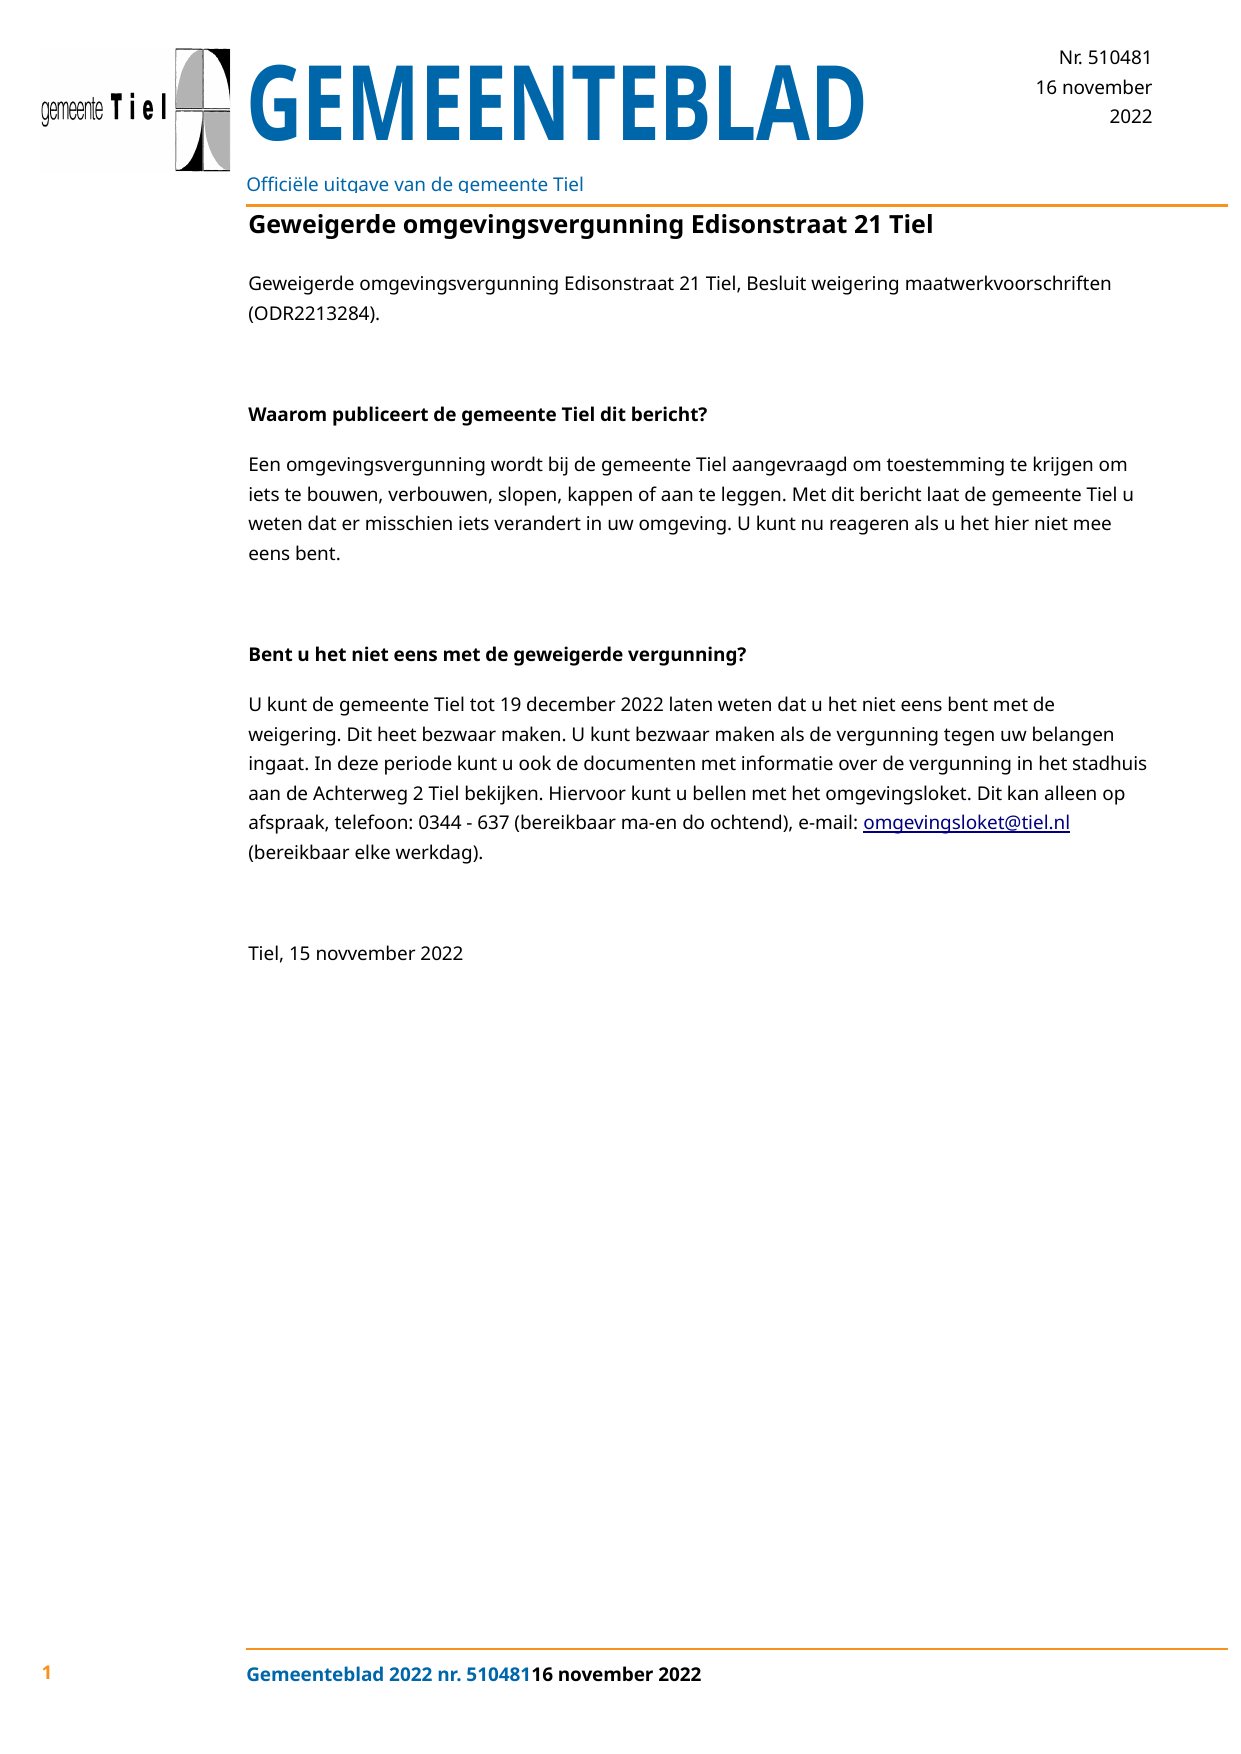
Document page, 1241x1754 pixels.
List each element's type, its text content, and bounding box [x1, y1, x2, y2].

text Bent u het niet eens met de geweigerde vergunning? [248, 641, 1152, 666]
text Geweigerde omgevingsvergunning Edisonstraat 21 Tiel [248, 207, 1152, 241]
text Waarom publiceert de gemeente Tiel dit bericht? [248, 401, 1152, 426]
text U kunt de gemeente Tiel tot 19 december 2022 laten weten dat u het niet eens bent met de weigering. Dit heet bezwaar maken. U kunt bezwaar maken als de vergunning tegen uw belangen ingaat. In deze periode kunt u ook de documenten met informatie over de vergunning in het stadhuis aan de Achterweg 2 Tiel bekijken. Hiervoor kunt u bellen met het omgevingsloket. Dit kan alleen op afspraak, telefoon: 0344 - 637 (bereikbaar ma-en do ochtend), e-mail: omgevingsloket@tiel.nl (bereikbaar elke werkdag). [248, 691, 1152, 865]
text Tiel, 15 novvember 2022 [248, 940, 1152, 966]
text Geweigerde omgevingsvergunning Edisonstraat 21 Tiel, Besluit weigering maatwerkvoorschriften (ODR2213284). [248, 270, 1152, 326]
text Een omgevingsvergunning wordt bij de gemeente Tiel aangevraagd om toestemming te krijgen om iets te bouwen, verbouwen, slopen, kappen of aan te leggen. Met dit bericht laat de gemeente Tiel u weten dat er misschien iets verandert in uw omgeving. U kunt nu reageren als u het hier niet mee eens bent. [248, 451, 1152, 566]
picture [41, 47, 231, 172]
